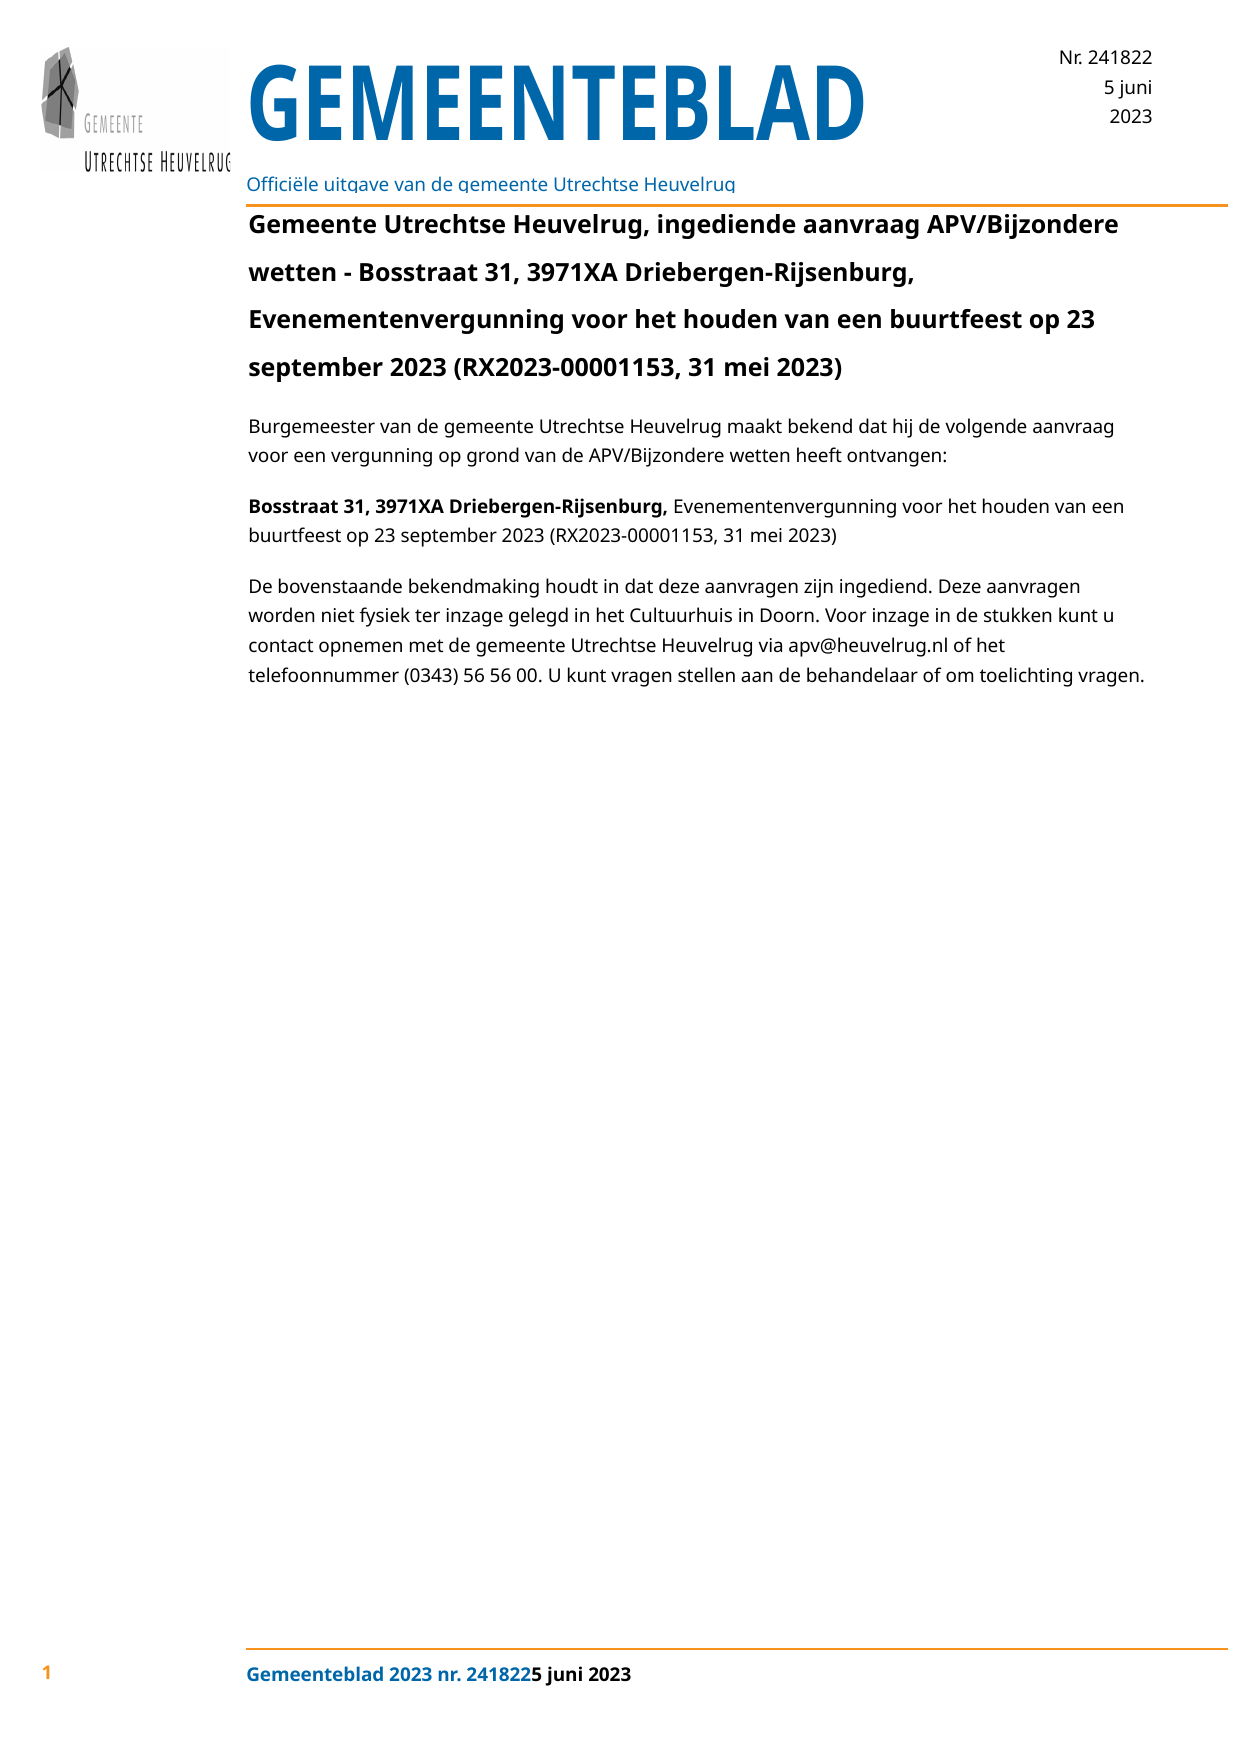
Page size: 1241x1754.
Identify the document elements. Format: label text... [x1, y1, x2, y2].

text De bovenstaande bekendmaking houdt in dat deze aanvragen zijn ingediend. Deze aanvragen worden niet fysiek ter inzage gelegd in het Cultuurhuis in Doorn. Voor inzage in de stukken kunt u contact opnemen met de gemeente Utrechtse Heuvelrug via apv@heuvelrug.nl of het telefoonnummer (0343) 56 56 00. U kunt vragen stellen aan de behandelaar of om toelichting vragen. [248, 573, 1152, 688]
text Burgemeester van de gemeente Utrechtse Heuvelrug maakt bekend dat hij de volgende aanvraag voor een vergunning op grond van de APV/Bijzondere wetten heeft ontvangen: [248, 413, 1152, 468]
text Bosstraat 31, 3971XA Driebergen-Rijsenburg, Evenementenvergunning voor het houden van een buurtfeest op 23 september 2023 (RX2023-00001153, 31 mei 2023) [248, 493, 1152, 548]
text Gemeente Utrechtse Heuvelrug, ingediende aanvraag APV/Bijzondere wetten - Bosstraat 31, 3971XA Driebergen-Rijsenburg, Evenementenvergunning voor het houden van een buurtfeest op 23 september 2023 (RX2023-00001153, 31 mei 2023) [248, 207, 1152, 384]
picture [41, 47, 231, 172]
